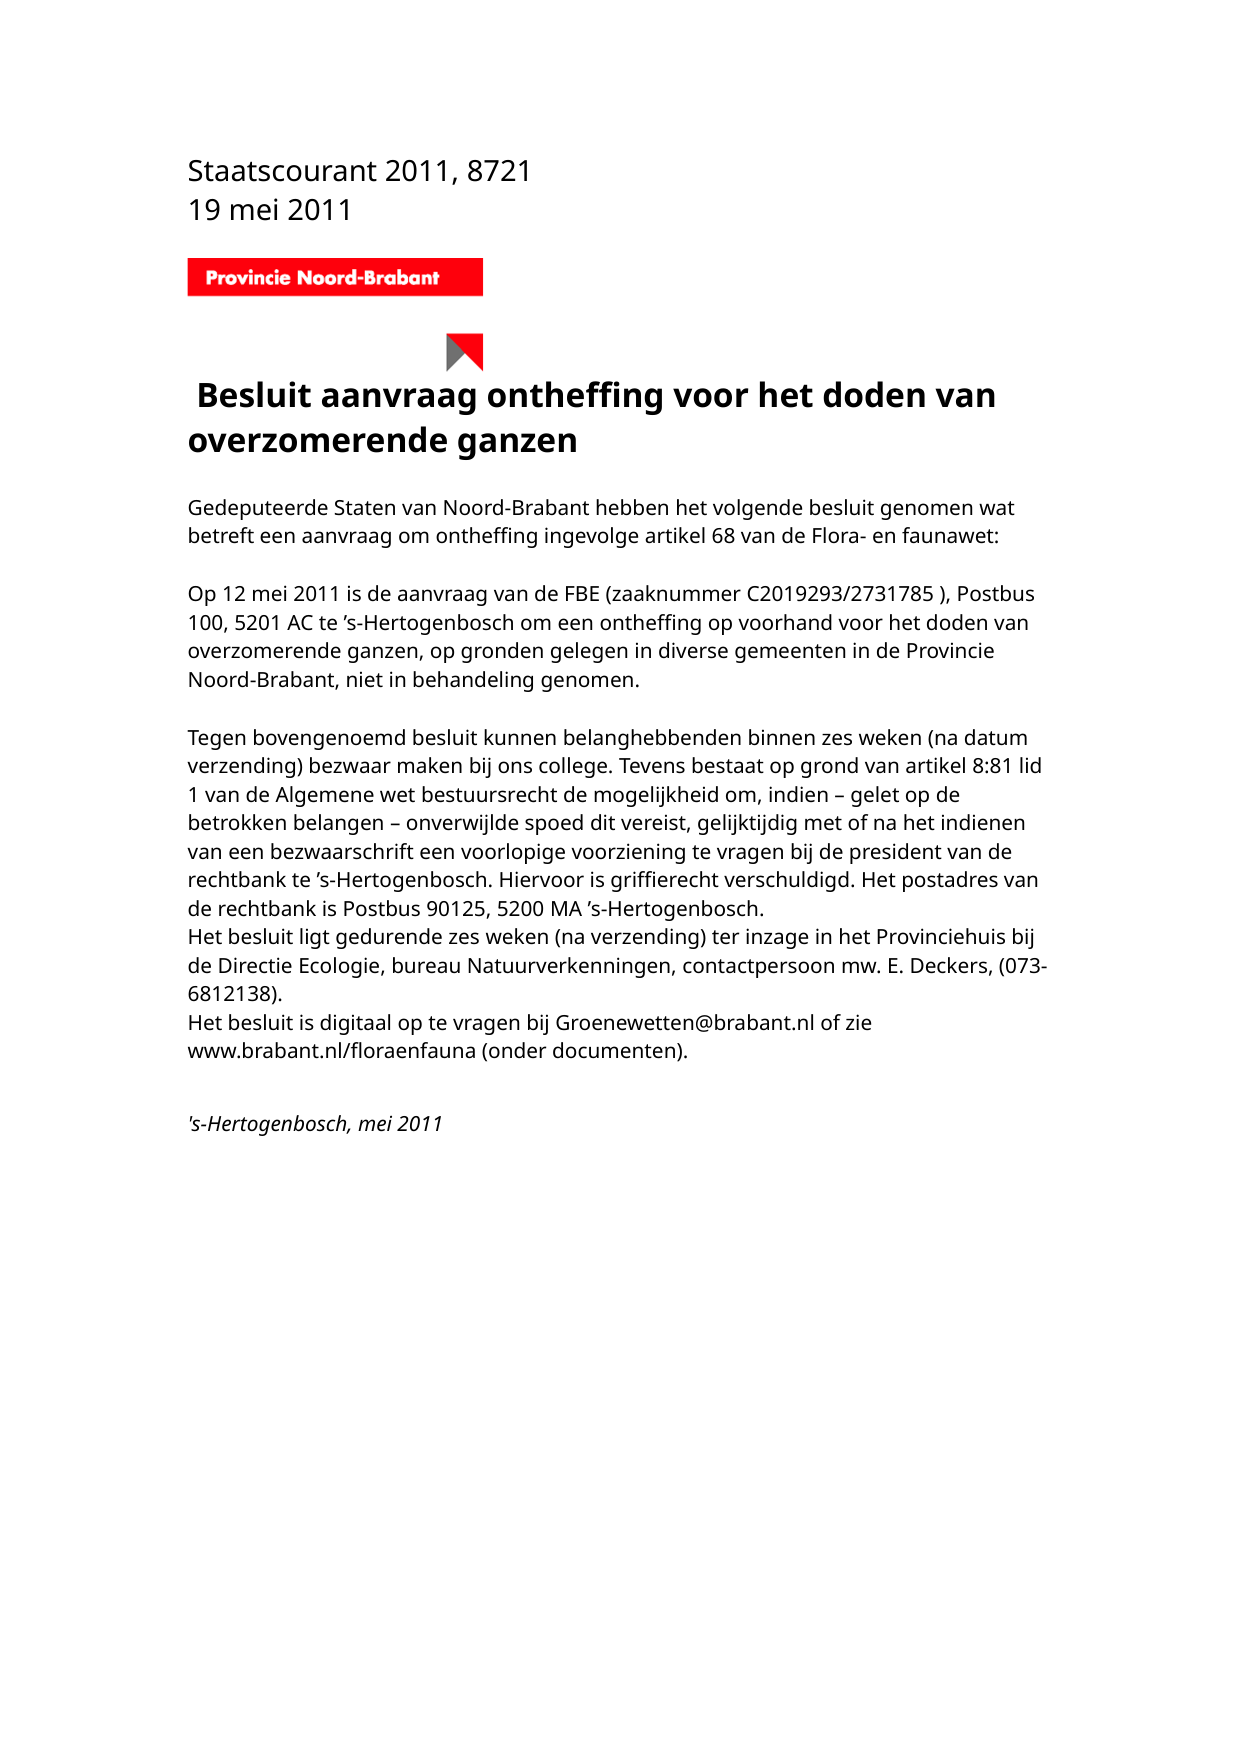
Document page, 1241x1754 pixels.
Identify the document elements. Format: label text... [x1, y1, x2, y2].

text Op 12 mei 2011 is de aanvraag van de FBE (zaaknummer C2019293/2731785 ), Postbus 100, 5201 AC te ’s-Hertogenbosch om een ontheffing op voorhand voor het doden van overzomerende ganzen, op gronden gelegen in diverse gemeenten in de Provincie Noord-Brabant, niet in behandeling genomen. [187, 579, 1053, 693]
subtitle Besluit aanvraag ontheffing voor het doden van overzomerende ganzen [187, 271, 1053, 463]
text Het besluit ligt gedurende zes weken (na verzending) ter inzage in het Provinciehuis bij de Directie Ecologie, bureau Natuurverkenningen, contactpersoon mw. E. Deckers, (073-6812138). [187, 922, 1053, 1008]
text Het besluit is digitaal op te vragen bij Groenewetten@brabant.nl of zie www.brabant.nl/floraenfauna (onder documenten). [187, 1008, 1053, 1064]
text 19 mei 2011 [187, 190, 1053, 229]
text Staatscourant 2011, 8721 [187, 150, 1053, 190]
text Gedeputeerde Staten van Noord-Brabant hebben het volgende besluit genomen wat betreft een aanvraag om ontheffing ingevolge artikel 68 van de Flora- en faunawet: [187, 493, 1053, 549]
picture [187, 258, 484, 372]
text Tegen bovengenoemd besluit kunnen belanghebbenden binnen zes weken (na datum verzending) bezwaar maken bij ons college. Tevens bestaat op grond van artikel 8:81 lid 1 van de Algemene wet bestuursrecht de mogelijkheid om, indien – gelet op de betrokken belangen – onverwijlde spoed dit vereist, gelijktijdig met of na het indienen van een bezwaarschrift een voorlopige voorziening te vragen bij de president van de rechtbank te ’s-Hertogenbosch. Hiervoor is griffierecht verschuldigd. Het postadres van de rechtbank is Postbus 90125, 5200 MA ’s-Hertogenbosch. [187, 723, 1053, 922]
text 's-Hertogenbosch, mei 2011 [187, 1109, 1053, 1138]
